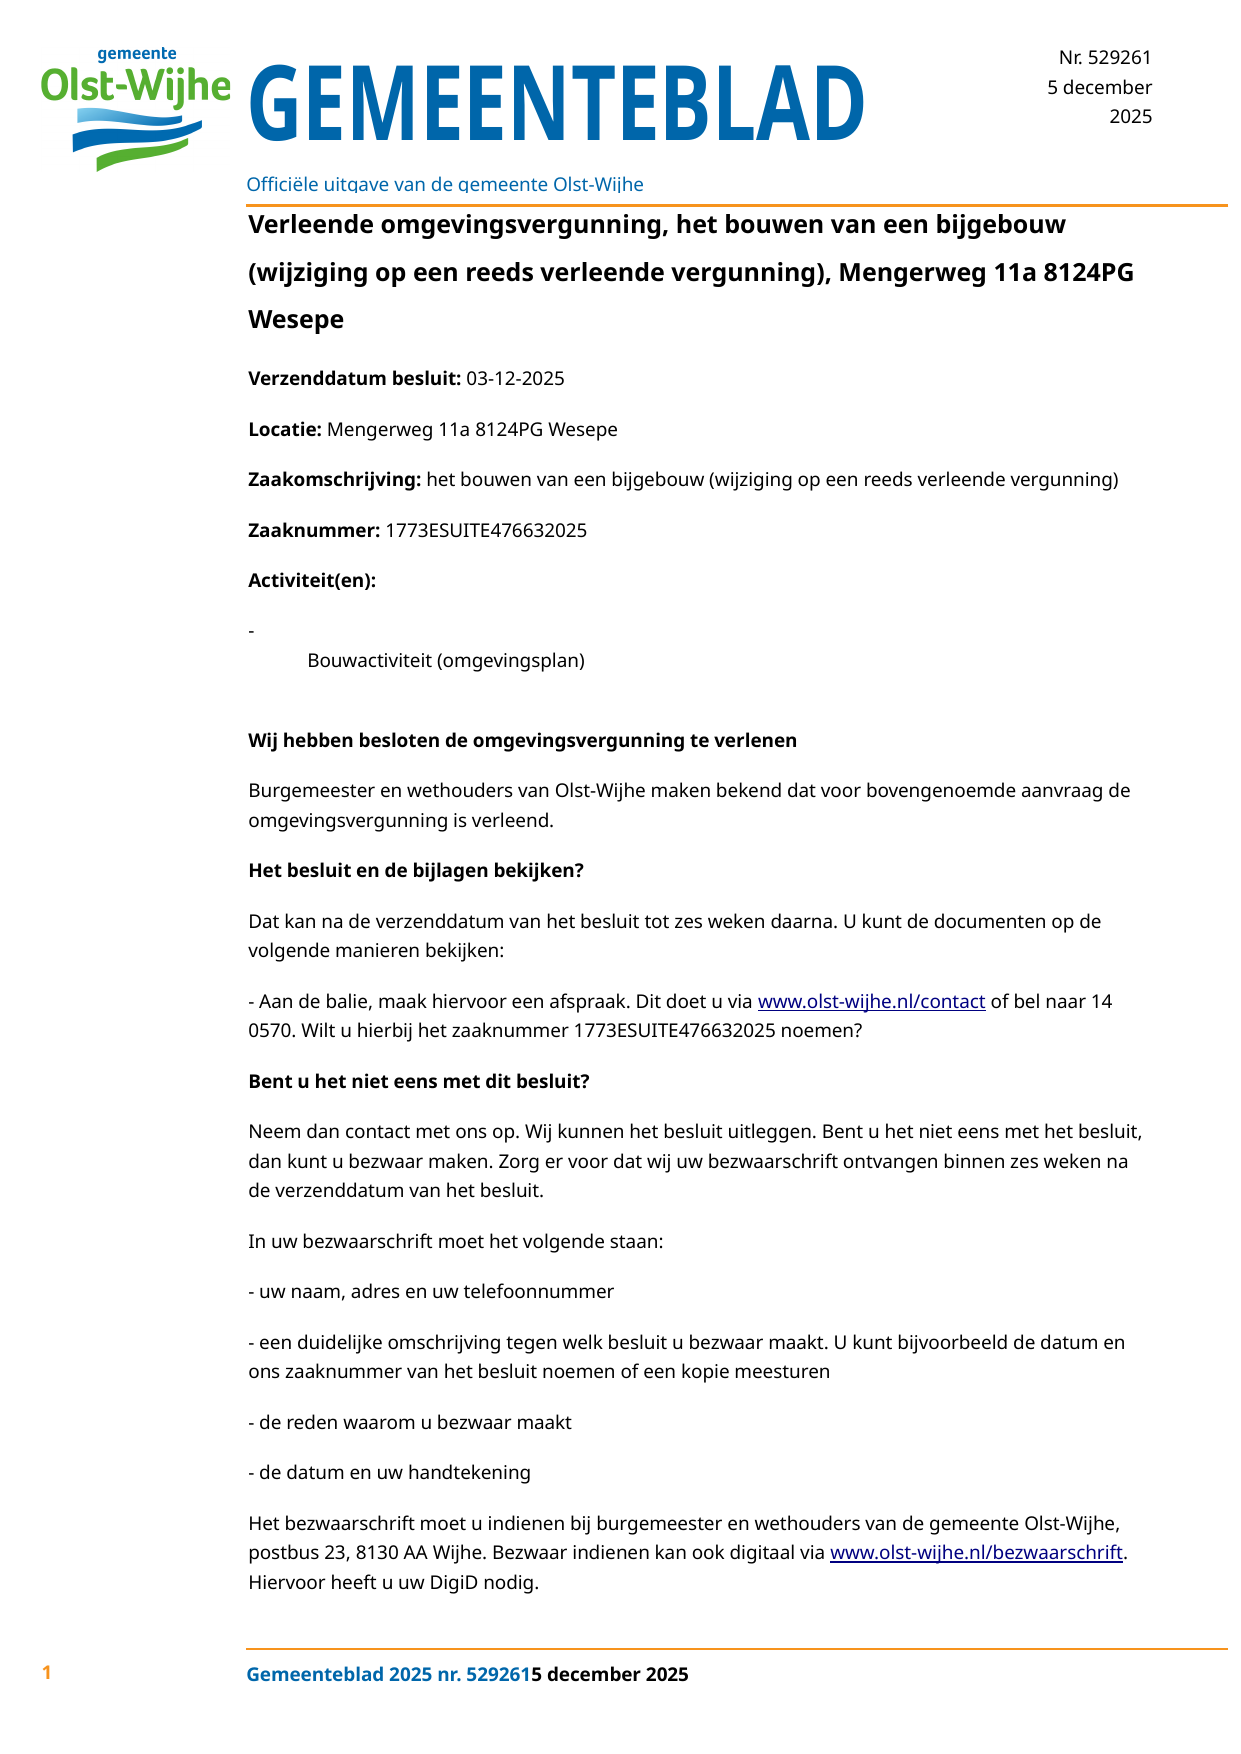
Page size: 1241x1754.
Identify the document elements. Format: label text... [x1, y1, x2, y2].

text In uw bezwaarschrift moet het volgende staan: [248, 1228, 1152, 1254]
text Dat kan na de verzenddatum van het besluit tot zes weken daarna. U kunt de documenten op de volgende manieren bekijken: [248, 908, 1152, 963]
text Burgemeester en wethouders van Olst-Wijhe maken bekend dat voor bovengenoemde aanvraag de omgevingsvergunning is verleend. [248, 778, 1152, 833]
text - uw naam, adres en uw telefoonnummer [248, 1278, 1152, 1304]
text Het bezwaarschrift moet u indienen bij burgemeester en wethouders van de gemeente Olst-Wijhe, postbus 23, 8130 AA Wijhe. Bezwaar indienen kan ook digitaal via www.olst-wijhe.nl/bezwaarschrift. Hiervoor heeft u uw DigiD nodig. [248, 1510, 1152, 1594]
list Bouwactiviteit (omgevingsplan) [248, 647, 1152, 673]
text Neem dan contact met ons op. Wij kunnen het besluit uitleggen. Bent u het niet eens met het besluit, dan kunt u bezwaar maken. Zorg er voor dat wij uw bezwaarschrift ontvangen binnen zes weken na de verzenddatum van het besluit. [248, 1118, 1152, 1203]
text Activiteit(en): [248, 567, 1152, 593]
text Bent u het niet eens met dit besluit? [248, 1068, 1152, 1094]
text Wij hebben besloten de omgevingsvergunning te verlenen [248, 727, 1152, 753]
picture [41, 47, 231, 172]
text - de reden waarom u bezwaar maakt [248, 1409, 1152, 1434]
text Verleende omgevingsvergunning, het bouwen van een bijgebouw (wijziging op een reeds verleende vergunning), Mengerweg 11a 8124PG Wesepe [248, 207, 1152, 336]
text - de datum en uw handtekening [248, 1459, 1152, 1485]
text - een duidelijke omschrijving tegen welk besluit u bezwaar maakt. U kunt bijvoorbeeld de datum en ons zaaknummer van het besluit noemen of een kopie meesturen [248, 1329, 1152, 1384]
text Zaakomschrijving: het bouwen van een bijgebouw (wijziging op een reeds verleende vergunning) [248, 466, 1152, 492]
text Verzenddatum besluit: 03-12-2025 [248, 366, 1152, 391]
text Het besluit en de bijlagen bekijken? [248, 858, 1152, 883]
text Zaaknummer: 1773ESUITE476632025 [248, 517, 1152, 542]
text - Aan de balie, maak hiervoor een afspraak. Dit doet u via www.olst-wijhe.nl/contact of bel naar 14 0570. Wilt u hierbij het zaaknummer 1773ESUITE476632025 noemen? [248, 988, 1152, 1043]
text Locatie: Mengerweg 11a 8124PG Wesepe [248, 416, 1152, 442]
